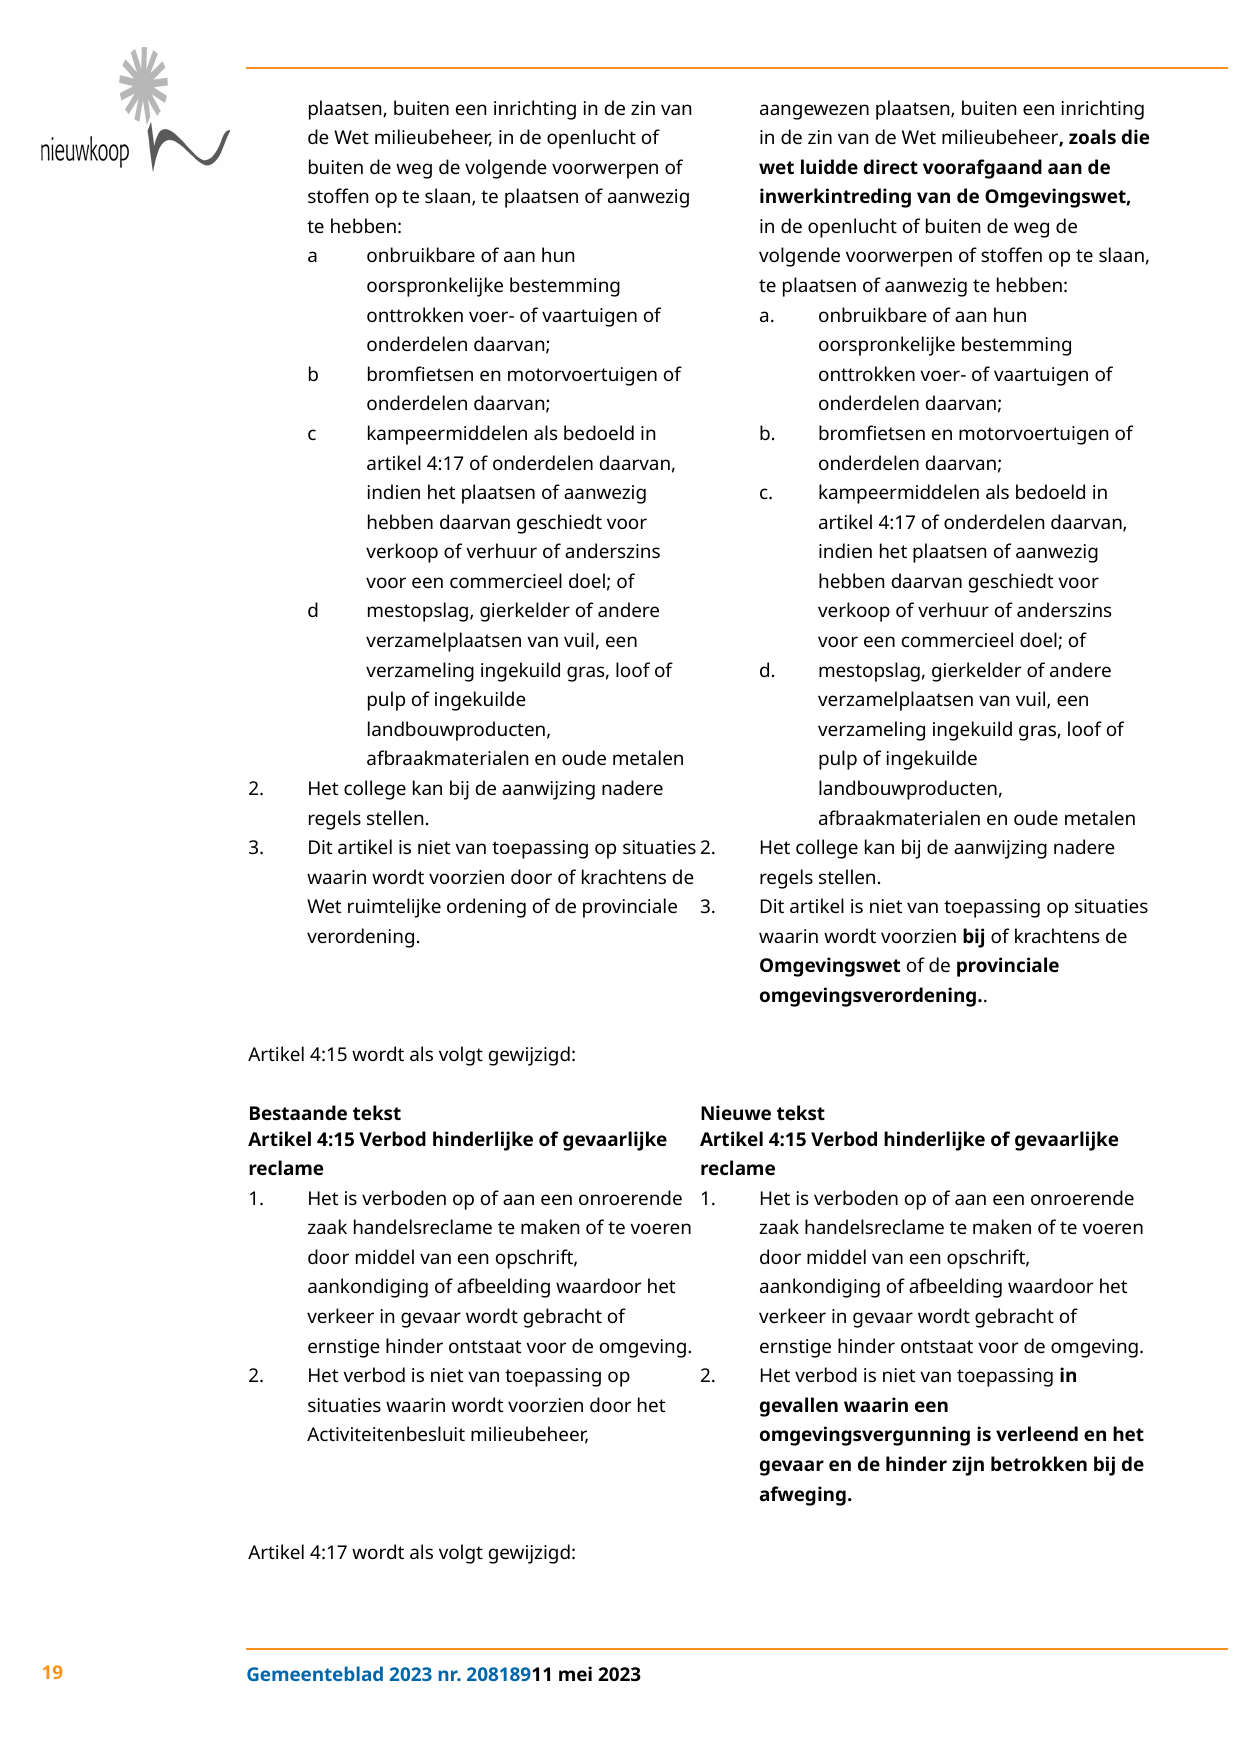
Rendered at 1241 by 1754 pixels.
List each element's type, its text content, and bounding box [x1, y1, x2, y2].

table_header Bestaande tekst [248, 1100, 700, 1126]
table_cell plaatsen, buiten een inrichting in de zin van de Wet milieubeheer, in de openlucht of buiten de weg de volgende voorwerpen of stoffen op te slaan, te plaatsen of aanwezig te hebben: onbruikbare of aan hun oorspronkelijke bestemming onttrokken voer- of vaartuigen of onderdelen daarvan; bromfietsen en motorvoertuigen of onderdelen daarvan; kampeermiddelen als bedoeld in artikel 4:17 of onderdelen daarvan, indien het plaatsen of aanwezig hebben daarvan geschiedt voor verkoop of verhuur of anderszins voor een commercieel doel; of mestopslag, gierkelder of andere verzamelplaatsen van vuil, een verzameling ingekuild gras, loof of pulp of ingekuilde landbouwproducten, afbraakmaterialen en oude metalen Het college kan bij de aanwijzing nadere regels stellen. Dit artikel is niet van toepassing op situaties waarin wordt voorzien door of krachtens de Wet ruimtelijke ordening of de provinciale verordening. [248, 95, 700, 1008]
text Artikel 4:15 wordt als volgt gewijzigd: [248, 1041, 1152, 1067]
table_cell Artikel 4:15 Verbod hinderlijke of gevaarlijke reclame Het is verboden op of aan een onroerende zaak handelsreclame te maken of te voeren door middel van een opschrift, aankondiging of afbeelding waardoor het verkeer in gevaar wordt gebracht of ernstige hinder ontstaat voor de omgeving. Het verbod is niet van toepassing in gevallen waarin een omgevingsvergunning is verleend en het gevaar en de hinder zijn betrokken bij de afweging. [700, 1126, 1152, 1507]
table_cell aangewezen plaatsen, buiten een inrichting in de zin van de Wet milieubeheer, zoals die wet luidde direct voorafgaand aan de inwerkintreding van de Omgevingswet, in de openlucht of buiten de weg de volgende voorwerpen of stoffen op te slaan, te plaatsen of aanwezig te hebben: onbruikbare of aan hun oorspronkelijke bestemming onttrokken voer- of vaartuigen of onderdelen daarvan; bromfietsen en motorvoertuigen of onderdelen daarvan; kampeermiddelen als bedoeld in artikel 4:17 of onderdelen daarvan, indien het plaatsen of aanwezig hebben daarvan geschiedt voor verkoop of verhuur of anderszins voor een commercieel doel; of mestopslag, gierkelder of andere verzamelplaatsen van vuil, een verzameling ingekuild gras, loof of pulp of ingekuilde landbouwproducten, afbraakmaterialen en oude metalen Het college kan bij de aanwijzing nadere regels stellen. Dit artikel is niet van toepassing op situaties waarin wordt voorzien bij of krachtens de Omgevingswet of de provinciale omgevingsverordening.. [700, 95, 1152, 1008]
picture [41, 47, 231, 172]
table_header Nieuwe tekst [700, 1100, 1152, 1126]
table_cell Artikel 4:15 Verbod hinderlijke of gevaarlijke reclame Het is verboden op of aan een onroerende zaak handelsreclame te maken of te voeren door middel van een opschrift, aankondiging of afbeelding waardoor het verkeer in gevaar wordt gebracht of ernstige hinder ontstaat voor de omgeving. Het verbod is niet van toepassing op situaties waarin wordt voorzien door het Activiteitenbesluit milieubeheer, [248, 1126, 700, 1507]
text Artikel 4:17 wordt als volgt gewijzigd: [248, 1539, 1152, 1565]
